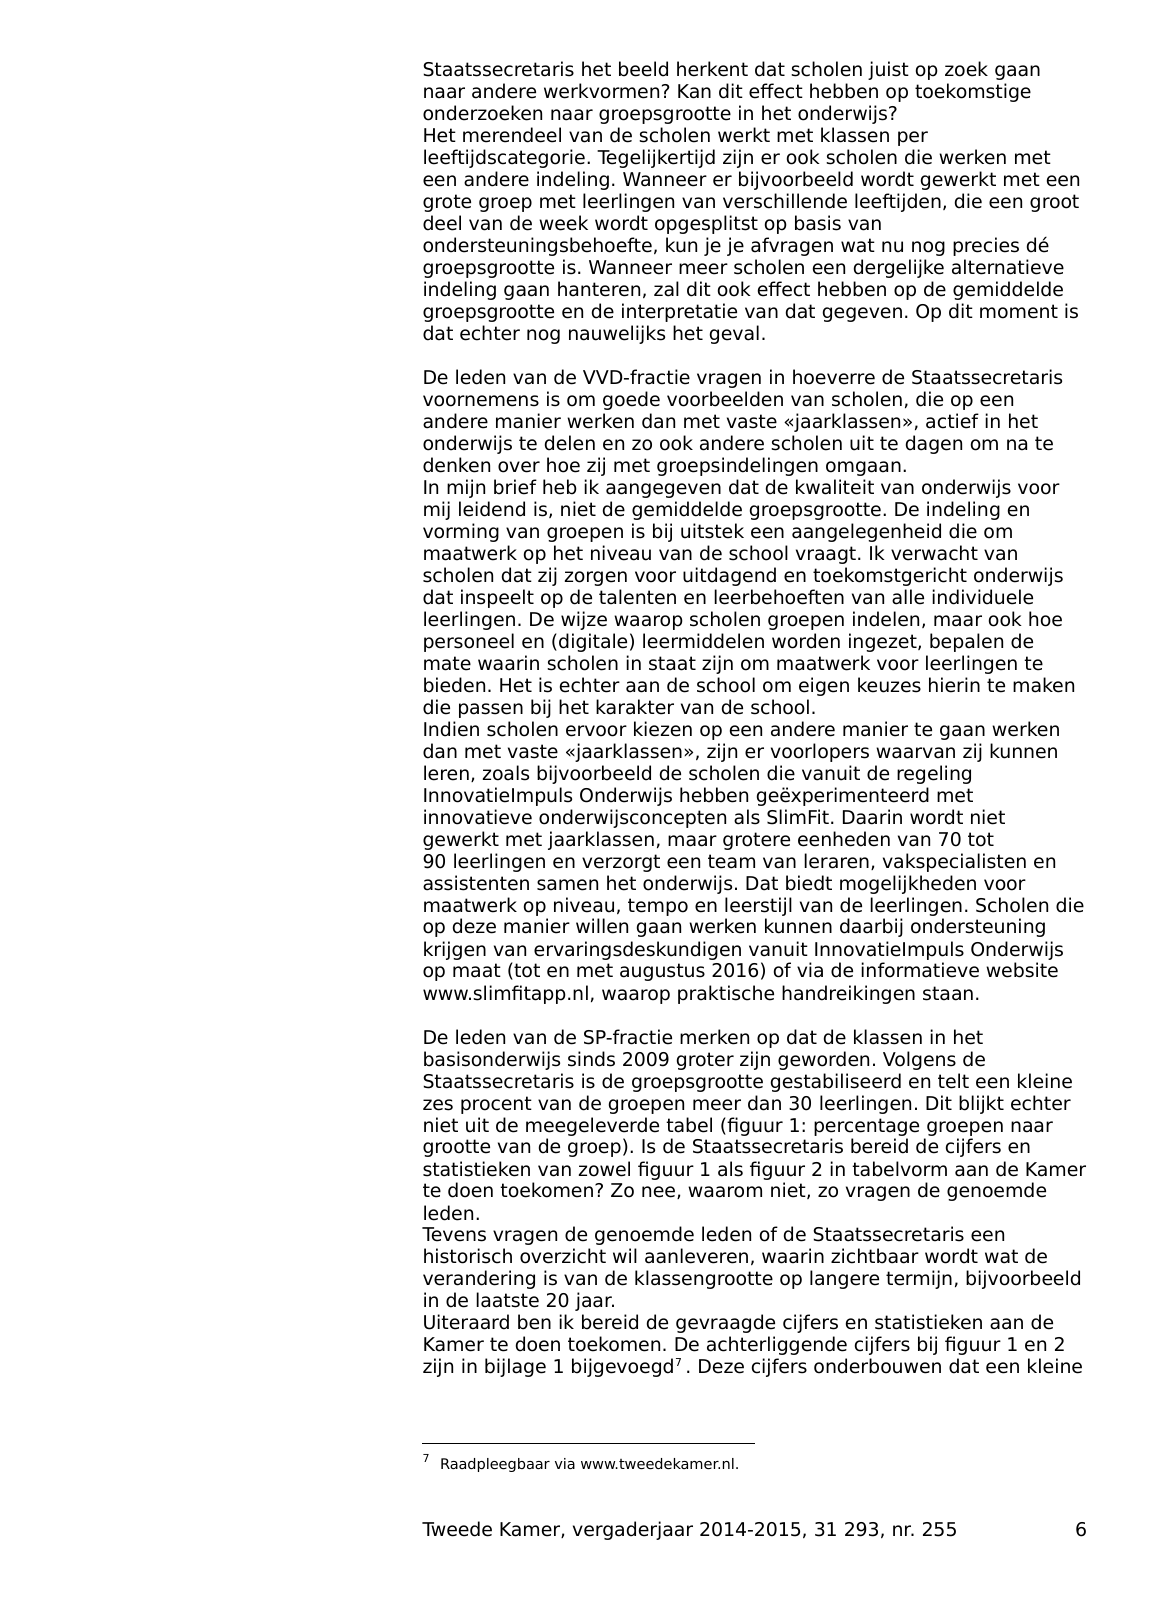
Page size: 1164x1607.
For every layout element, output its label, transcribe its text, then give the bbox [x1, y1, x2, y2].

text Staatssecretaris het beeld herkent dat scholen juist op zoek gaan naar andere werkvormen? Kan dit effect hebben op toekomstige onderzoeken naar groepsgrootte in het onderwijs? [422, 59, 1087, 125]
text In mijn brief heb ik aangegeven dat de kwaliteit van onderwijs voor mij leidend is, niet de gemiddelde groepsgrootte. De indeling en vorming van groepen is bij uitstek een aangelegenheid die om maatwerk op het niveau van de school vraagt. Ik verwacht van scholen dat zij zorgen voor uitdagend en toekomstgericht onderwijs dat inspeelt op de talenten en leerbehoeften van alle individuele leerlingen. De wijze waarop scholen groepen indelen, maar ook hoe personeel en (digitale) leermiddelen worden ingezet, bepalen de mate waarin scholen in staat zijn om maatwerk voor leerlingen te bieden. Het is echter aan de school om eigen keuzes hierin te maken die passen bij het karakter van de school. [422, 477, 1087, 719]
text Indien scholen ervoor kiezen op een andere manier te gaan werken dan met vaste «jaarklassen», zijn er voorlopers waarvan zij kunnen leren, zoals bijvoorbeeld de scholen die vanuit de regeling InnovatieImpuls Onderwijs hebben geëxperimenteerd met innovatieve onderwijsconcepten als SlimFit. Daarin wordt niet gewerkt met jaarklassen, maar grotere eenheden van 70 tot 90 leerlingen en verzorgt een team van leraren, vakspecialisten en assistenten samen het onderwijs. Dat biedt mogelijkheden voor maatwerk op niveau, tempo en leerstijl van de leerlingen. Scholen die op deze manier willen gaan werken kunnen daarbij ondersteuning krijgen van ervaringsdeskundigen vanuit InnovatieImpuls Onderwijs op maat (tot en met augustus 2016) of via de informatieve website www.slimfitapp.nl, waarop praktische handreikingen staan. [422, 719, 1087, 1004]
text Uiteraard ben ik bereid de gevraagde cijfers en statistieken aan de Kamer te doen toekomen. De achterliggende cijfers bij figuur 1 en 2 zijn in bijlage 1 bijgevoegd. Deze cijfers onderbouwen dat een kleine [422, 1312, 1087, 1378]
text Raadpleegbaar via www.tweedekamer.nl. [422, 1452, 1087, 1474]
text Tevens vragen de genoemde leden of de Staatssecretaris een historisch overzicht wil aanleveren, waarin zichtbaar wordt wat de verandering is van de klassengrootte op langere termijn, bijvoorbeeld in de laatste 20 jaar. [422, 1224, 1087, 1312]
text Het merendeel van de scholen werkt met klassen per leeftijdscategorie. Tegelijkertijd zijn er ook scholen die werken met een andere indeling. Wanneer er bijvoorbeeld wordt gewerkt met een grote groep met leerlingen van verschillende leeftijden, die een groot deel van de week wordt opgesplitst op basis van ondersteuningsbehoefte, kun je je afvragen wat nu nog precies dé groepsgrootte is. Wanneer meer scholen een dergelijke alternatieve indeling gaan hanteren, zal dit ook effect hebben op de gemiddelde groepsgrootte en de interpretatie van dat gegeven. Op dit moment is dat echter nog nauwelijks het geval. [422, 125, 1087, 345]
text De leden van de VVD-fractie vragen in hoeverre de Staatssecretaris voornemens is om goede voorbeelden van scholen, die op een andere manier werken dan met vaste «jaarklassen», actief in het onderwijs te delen en zo ook andere scholen uit te dagen om na te denken over hoe zij met groepsindelingen omgaan. [422, 367, 1087, 477]
text De leden van de SP-fractie merken op dat de klassen in het basisonderwijs sinds 2009 groter zijn geworden. Volgens de Staatssecretaris is de groepsgrootte gestabiliseerd en telt een kleine zes procent van de groepen meer dan 30 leerlingen. Dit blijkt echter niet uit de meegeleverde tabel (figuur 1: percentage groepen naar grootte van de groep). Is de Staatssecretaris bereid de cijfers en statistieken van zowel figuur 1 als figuur 2 in tabelvorm aan de Kamer te doen toekomen? Zo nee, waarom niet, zo vragen de genoemde leden. [422, 1027, 1087, 1224]
